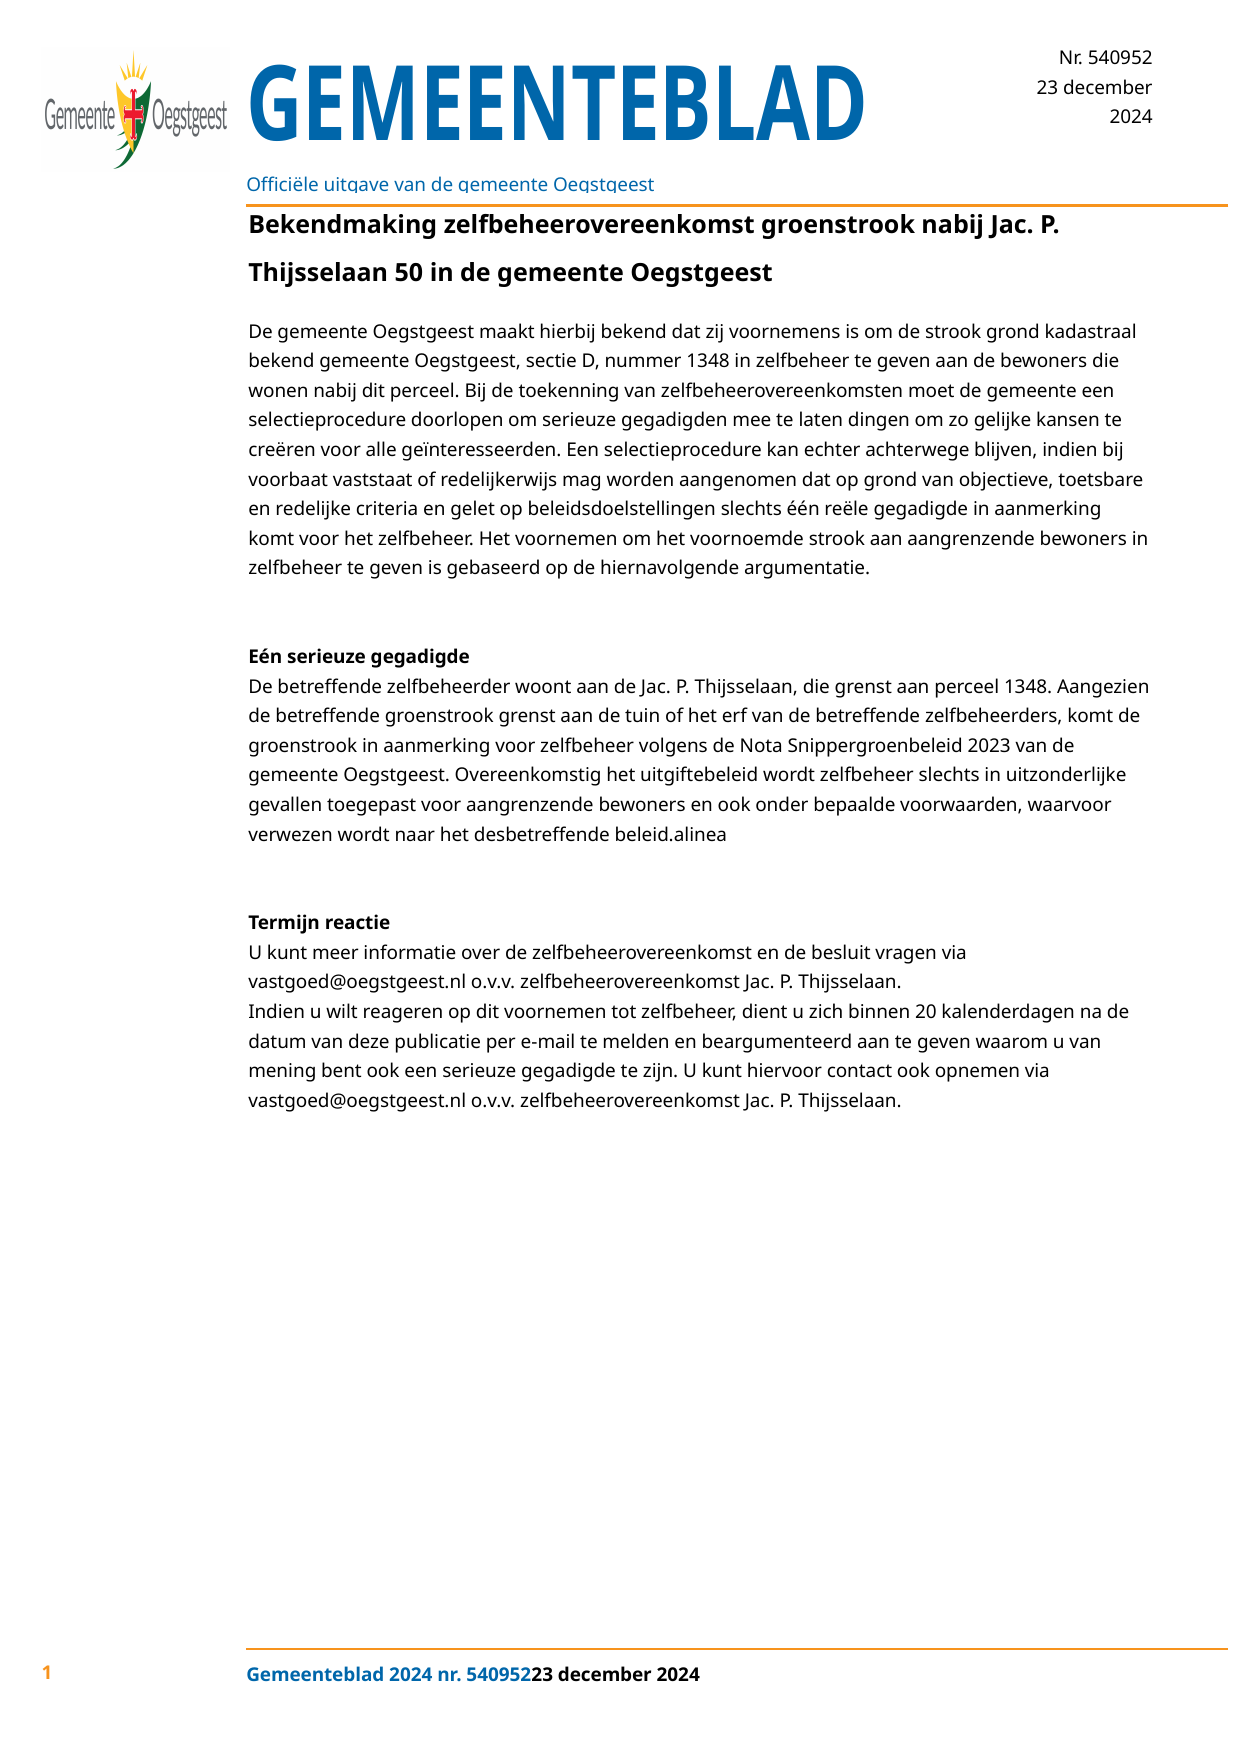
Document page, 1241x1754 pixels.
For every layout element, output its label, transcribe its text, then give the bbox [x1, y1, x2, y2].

text De betreffende zelfbeheerder woont aan de Jac. P. Thijsselaan, die grenst aan perceel 1348. Aangezien de betreffende groenstrook grenst aan de tuin of het erf van de betreffende zelfbeheerders, komt de groenstrook in aanmerking voor zelfbeheer volgens de Nota Snippergroenbeleid 2023 van de gemeente Oegstgeest. Overeenkomstig het uitgiftebeleid wordt zelfbeheer slechts in uitzonderlijke gevallen toegepast voor aangrenzende bewoners en ook onder bepaalde voorwaarden, waarvoor verwezen wordt naar het desbetreffende beleid.alinea [248, 673, 1152, 847]
text Bekendmaking zelfbeheerovereenkomst groenstrook nabij Jac. P. Thijsselaan 50 in de gemeente Oegstgeest [248, 207, 1152, 288]
text Indien u wilt reageren op dit voornemen tot zelfbeheer, dient u zich binnen 20 kalenderdagen na de datum van deze publicatie per e-mail te melden en beargumenteerd aan te geven waarom u van mening bent ook een serieuze gegadigde te zijn. U kunt hiervoor contact ook opnemen via vastgoed@oegstgeest.nl o.v.v. zelfbeheerovereenkomst Jac. P. Thijsselaan. [248, 998, 1152, 1113]
text U kunt meer informatie over de zelfbeheerovereenkomst en de besluit vragen via vastgoed@oegstgeest.nl o.v.v. zelfbeheerovereenkomst Jac. P. Thijsselaan. [248, 939, 1152, 994]
text De gemeente Oegstgeest maakt hierbij bekend dat zij voornemens is om de strook grond kadastraal bekend gemeente Oegstgeest, sectie D, nummer 1348 in zelfbeheer te geven aan de bewoners die wonen nabij dit perceel. Bij de toekenning van zelfbeheerovereenkomsten moet de gemeente een selectieprocedure doorlopen om serieuze gegadigden mee te laten dingen om zo gelijke kansen te creëren voor alle geïnteresseerden. Een selectieprocedure kan echter achterwege blijven, indien bij voorbaat vaststaat of redelijkerwijs mag worden aangenomen dat op grond van objectieve, toetsbare en redelijke criteria en gelet op beleidsdoelstellingen slechts één reële gegadigde in aanmerking komt voor het zelfbeheer. Het voornemen om het voornoemde strook aan aangrenzende bewoners in zelfbeheer te geven is gebaseerd op de hiernavolgende argumentatie. [248, 318, 1152, 580]
text Termijn reactie [248, 909, 1152, 935]
text Eén serieuze gegadigde [248, 643, 1152, 669]
picture [41, 47, 231, 172]
